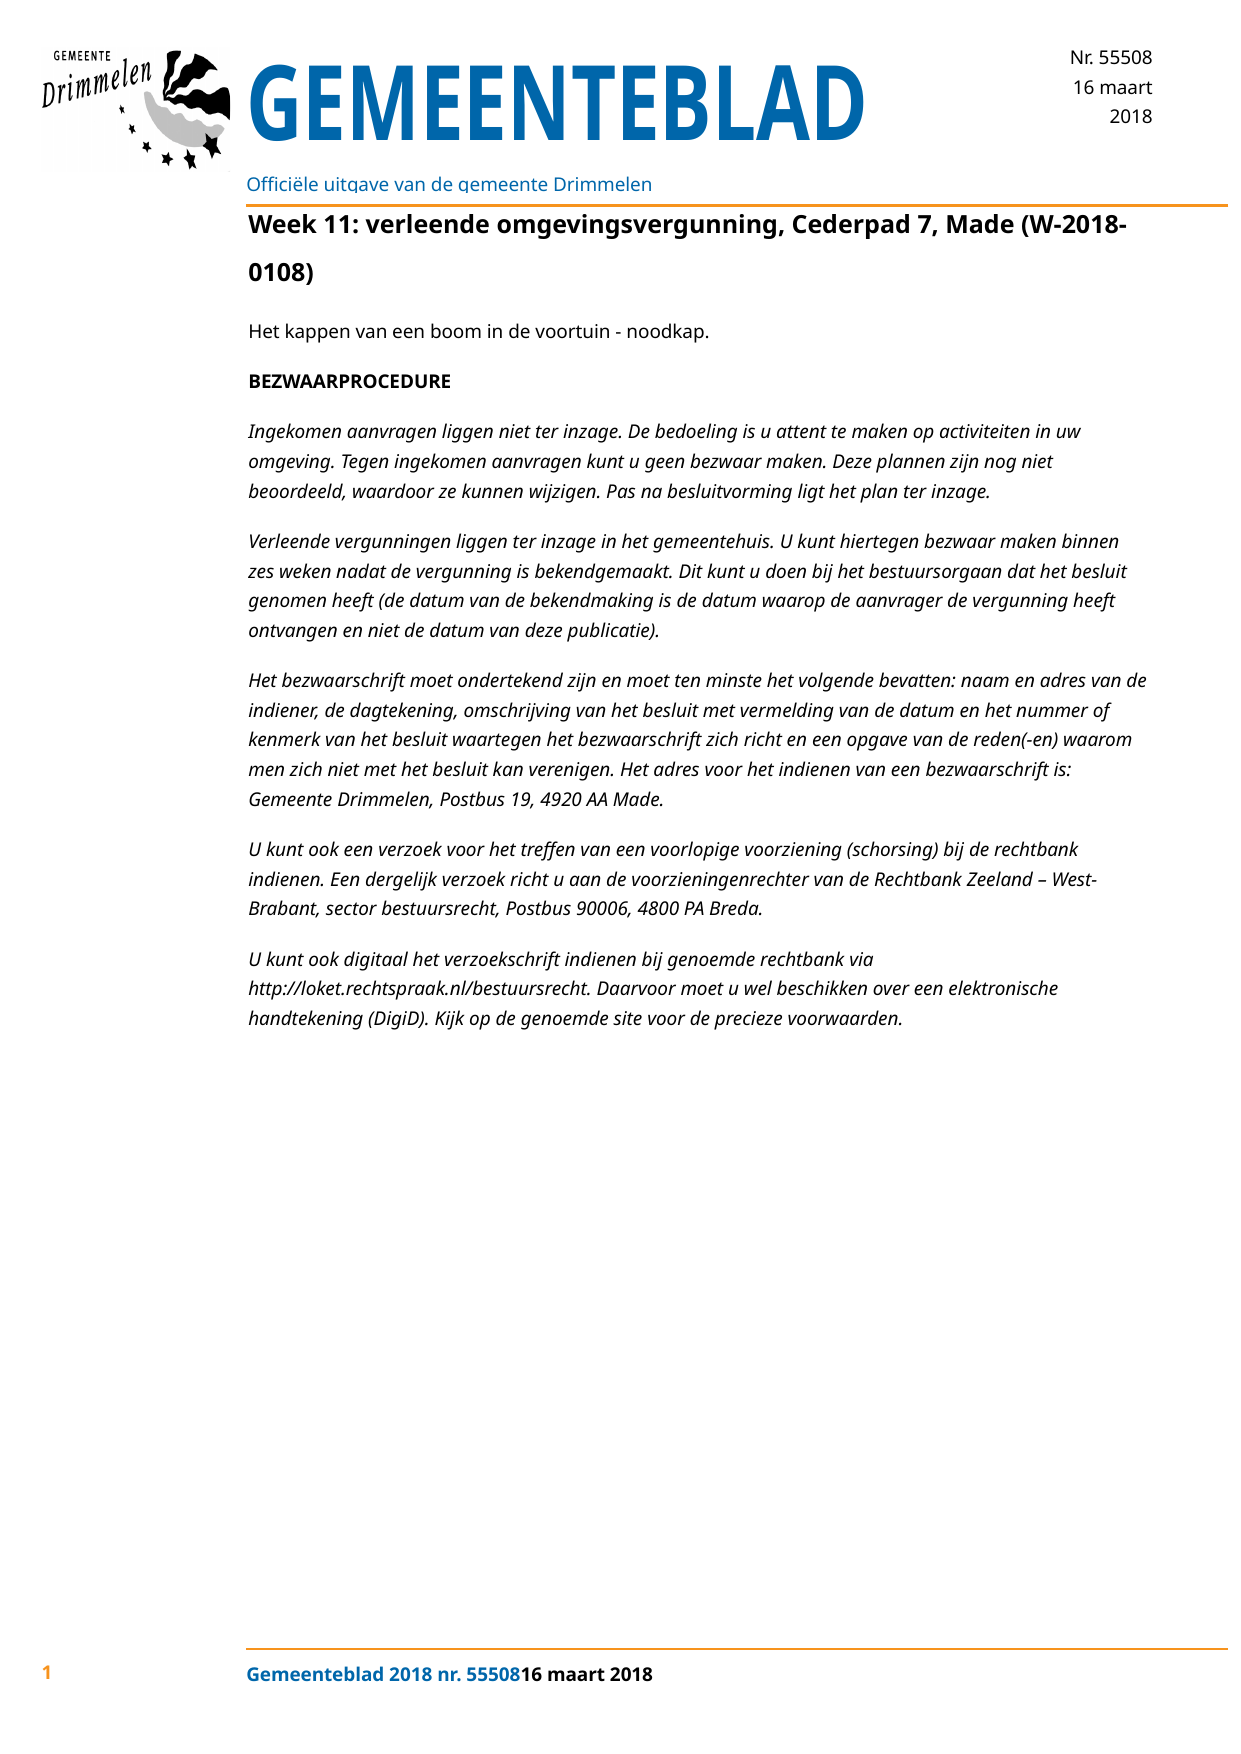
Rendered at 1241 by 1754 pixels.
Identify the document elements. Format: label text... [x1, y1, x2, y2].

picture [41, 47, 231, 172]
text Het bezwaarschrift moet ondertekend zijn en moet ten minste het volgende bevatten: naam en adres van de indiener, de dagtekening, omschrijving van het besluit met vermelding van de datum en het nummer of kenmerk van het besluit waartegen het bezwaarschrift zich richt en een opgave van de reden(-en) waarom men zich niet met het besluit kan verenigen. Het adres voor het indienen van een bezwaarschrift is: Gemeente Drimmelen, Postbus 19, 4920 AA Made. [248, 667, 1152, 812]
text BEZWAARPROCEDURE [248, 368, 1152, 394]
text U kunt ook een verzoek voor het treffen van een voorlopige voorziening (schorsing) bij de rechtbank indienen. Een dergelijk verzoek richt u aan de voorzieningenrechter van de Rechtbank Zeeland – West-Brabant, sector bestuursrecht, Postbus 90006, 4800 PA Breda. [248, 836, 1152, 921]
text Week 11: verleende omgevingsvergunning, Cederpad 7, Made (W-2018-0108) [248, 207, 1152, 288]
text U kunt ook digitaal het verzoekschrift indienen bij genoemde rechtbank via http://loket.rechtspraak.nl/bestuursrecht. Daarvoor moet u wel beschikken over een elektronische handtekening (DigiD). Kijk op de genoemde site voor de precieze voorwaarden. [248, 946, 1152, 1031]
text Ingekomen aanvragen liggen niet ter inzage. De bedoeling is u attent te maken op activiteiten in uw omgeving. Tegen ingekomen aanvragen kunt u geen bezwaar maken. Deze plannen zijn nog niet beoordeeld, waardoor ze kunnen wijzigen. Pas na besluitvorming ligt het plan ter inzage. [248, 419, 1152, 504]
text Verleende vergunningen liggen ter inzage in het gemeentehuis. U kunt hiertegen bezwaar maken binnen zes weken nadat de vergunning is bekendgemaakt. Dit kunt u doen bij het bestuursorgaan dat het besluit genomen heeft (de datum van de bekendmaking is de datum waarop de aanvrager de vergunning heeft ontvangen en niet de datum van deze publicatie). [248, 528, 1152, 643]
text Het kappen van een boom in de voortuin - noodkap. [248, 318, 1152, 344]
